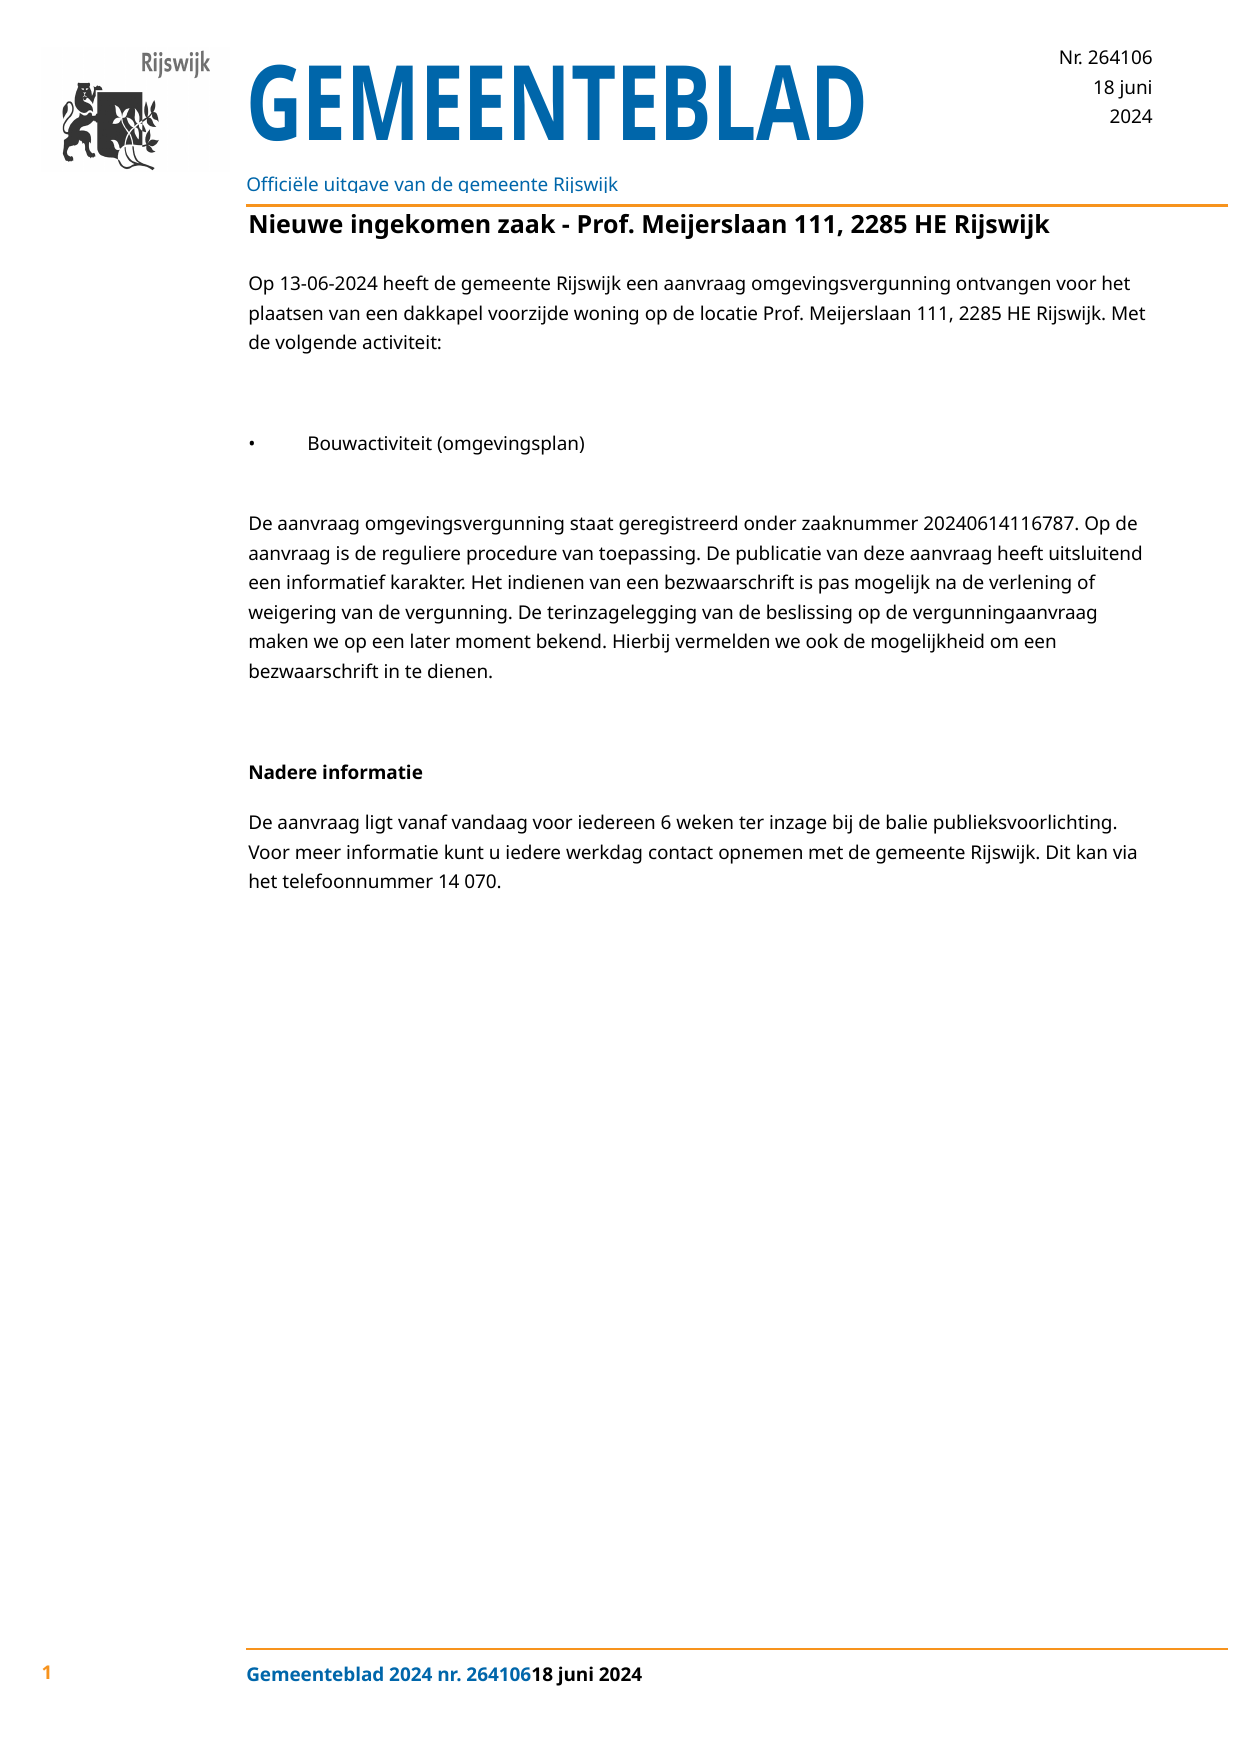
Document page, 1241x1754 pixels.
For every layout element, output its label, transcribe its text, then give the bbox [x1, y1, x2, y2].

text Nadere informatie [248, 759, 1152, 785]
text Nieuwe ingekomen zaak - Prof. Meijerslaan 111, 2285 HE Rijswijk [248, 207, 1152, 241]
picture [41, 47, 231, 172]
text De aanvraag ligt vanaf vandaag voor iedereen 6 weken ter inzage bij de balie publieksvoorlichting. Voor meer informatie kunt u iedere werkdag contact opnemen met de gemeente Rijswijk. Dit kan via het telefoonnummer 14 070. [248, 809, 1152, 894]
list Bouwactiviteit (omgevingsplan) [248, 430, 1152, 456]
text Op 13-06-2024 heeft de gemeente Rijswijk een aanvraag omgevingsvergunning ontvangen voor het plaatsen van een dakkapel voorzijde woning op de locatie Prof. Meijerslaan 111, 2285 HE Rijswijk. Met de volgende activiteit: [248, 270, 1152, 355]
text De aanvraag omgevingsvergunning staat geregistreerd onder zaaknummer 20240614116787. Op de aanvraag is de reguliere procedure van toepassing. De publicatie van deze aanvraag heeft uitsluitend een informatief karakter. Het indienen van een bezwaarschrift is pas mogelijk na de verlening of weigering van de vergunning. De terinzagelegging van de beslissing op de vergunningaanvraag maken we op een later moment bekend. Hierbij vermelden we ook de mogelijkheid om een bezwaarschrift in te dienen. [248, 510, 1152, 684]
